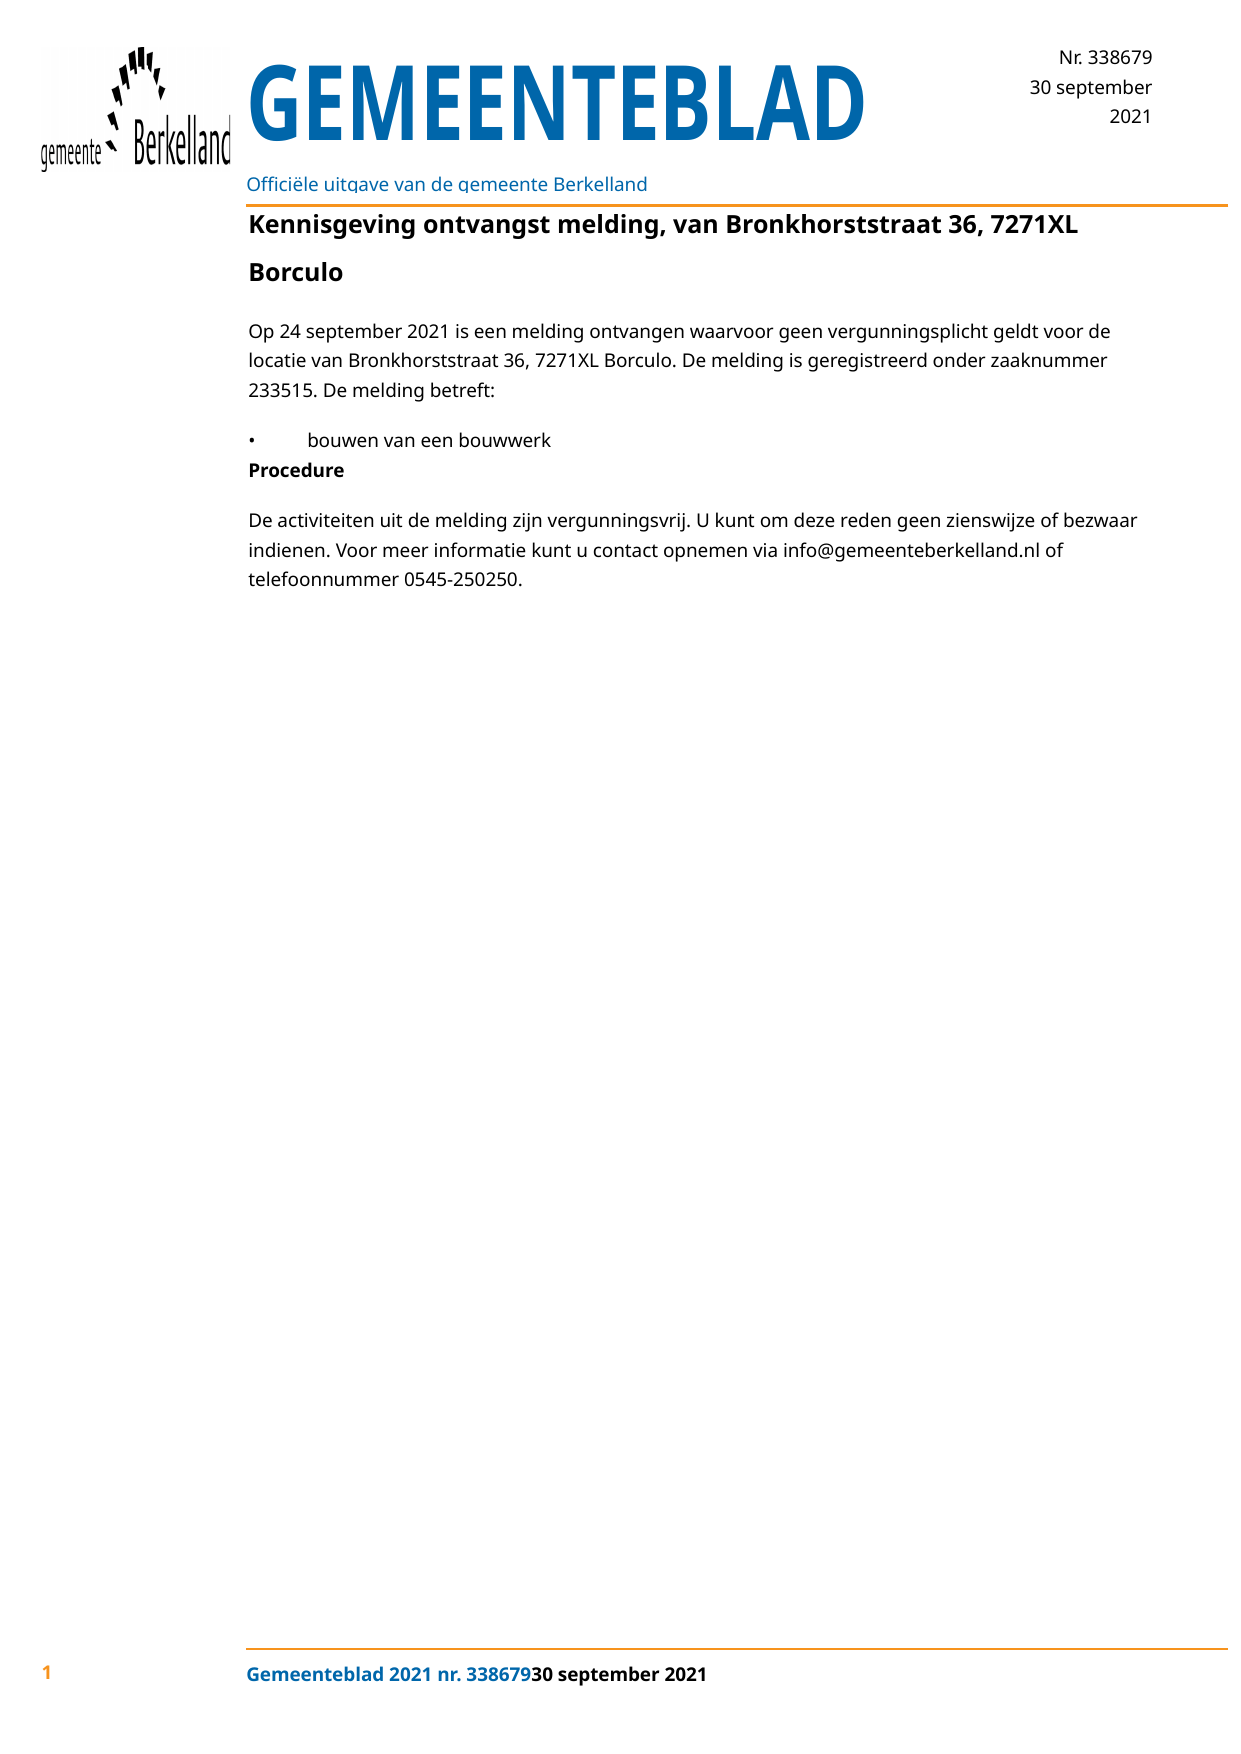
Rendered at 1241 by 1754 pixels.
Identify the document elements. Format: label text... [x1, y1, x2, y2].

text Procedure [248, 457, 1152, 483]
text De activiteiten uit de melding zijn vergunningsvrij. U kunt om deze reden geen zienswijze of bezwaar indienen. Voor meer informatie kunt u contact opnemen via info@gemeenteberkelland.nl of telefoonnummer 0545-250250. [248, 507, 1152, 592]
picture [41, 47, 231, 172]
text Kennisgeving ontvangst melding, van Bronkhorststraat 36, 7271XL Borculo [248, 207, 1152, 288]
list bouwen van een bouwwerk [248, 427, 1152, 453]
text Op 24 september 2021 is een melding ontvangen waarvoor geen vergunningsplicht geldt voor de locatie van Bronkhorststraat 36, 7271XL Borculo. De melding is geregistreerd onder zaaknummer 233515. De melding betreft: [248, 318, 1152, 403]
